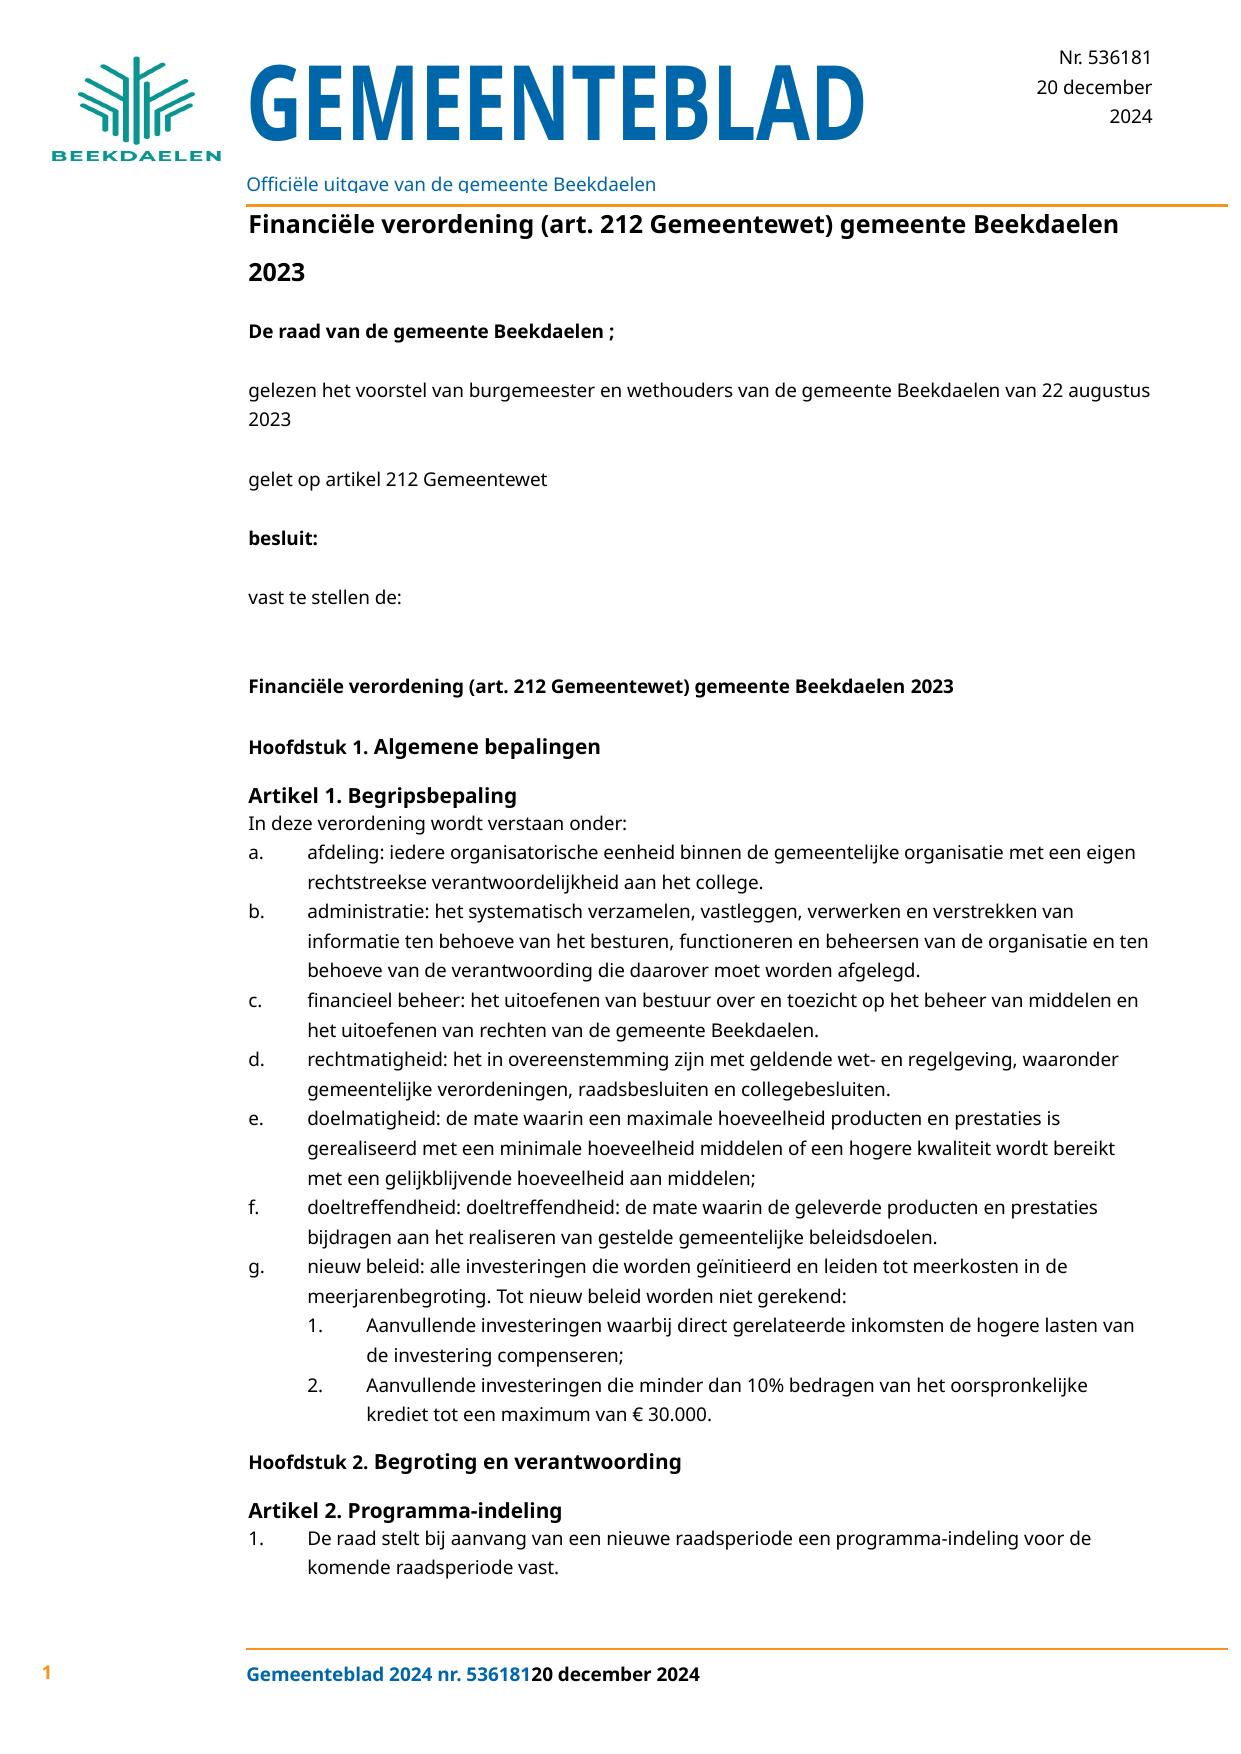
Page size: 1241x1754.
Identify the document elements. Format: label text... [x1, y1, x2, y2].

list financieel beheer: het uitoefenen van bestuur over en toezicht op het beheer van middelen en het uitoefenen van rechten van de gemeente Beekdaelen. [248, 987, 1152, 1043]
list rechtmatigheid: het in overeenstemming zijn met geldende wet- en regelgeving, waaronder gemeentelijke verordeningen, raadsbesluiten en collegebesluiten. [248, 1046, 1152, 1102]
list doeltreffendheid: doeltreffendheid: de mate waarin de geleverde producten en prestaties bijdragen aan het realiseren van gestelde gemeentelijke beleidsdoelen. [248, 1194, 1152, 1250]
text In deze verordening wordt verstaan onder: [248, 810, 1152, 836]
text vast te stellen de: [248, 584, 1152, 610]
text Artikel 1. Begripsbepaling [248, 781, 1152, 810]
picture [41, 47, 231, 172]
list De raad stelt bij aanvang van een nieuwe raadsperiode een programma-indeling voor de komende raadsperiode vast. [248, 1525, 1152, 1580]
text gelet op artikel 212 Gemeentewet [248, 466, 1152, 492]
list afdeling: iedere organisatorische eenheid binnen de gemeentelijke organisatie met een eigen rechtstreekse verantwoordelijkheid aan het college. [248, 839, 1152, 895]
text gelezen het voorstel van burgemeester en wethouders van de gemeente Beekdaelen van 22 augustus 2023 [248, 377, 1152, 432]
list doelmatigheid: de mate waarin een maximale hoeveelheid producten en prestaties is gerealiseerd met een minimale hoeveelheid middelen of een hogere kwaliteit wordt bereikt met een gelijkblijvende hoeveelheid aan middelen; [248, 1106, 1152, 1191]
list Aanvullende investeringen waarbij direct gerelateerde inkomsten de hogere lasten van de investering compenseren; [307, 1313, 1152, 1368]
text Hoofdstuk 1. Algemene bepalingen [248, 732, 1152, 761]
list administratie: het systematisch verzamelen, vastleggen, verwerken en verstrekken van informatie ten behoeve van het besturen, functioneren en beheersen van de organisatie en ten behoeve van de verantwoording die daarover moet worden afgelegd. [248, 898, 1152, 983]
text besluit: [248, 525, 1152, 551]
text Artikel 2. Programma-indeling [248, 1496, 1152, 1525]
list nieuw beleid: alle investeringen die worden geïnitieerd en leiden tot meerkosten in de meerjarenbegroting. Tot nieuw beleid worden niet gerekend: [248, 1253, 1152, 1309]
text Hoofdstuk 2. Begroting en verantwoording [248, 1447, 1152, 1476]
text Financiële verordening (art. 212 Gemeentewet) gemeente Beekdaelen 2023 [248, 673, 1152, 699]
text De raad van de gemeente Beekdaelen ; [248, 318, 1152, 344]
list Aanvullende investeringen die minder dan 10% bedragen van het oorspronkelijke krediet tot een maximum van € 30.000. [307, 1372, 1152, 1427]
text Financiële verordening (art. 212 Gemeentewet) gemeente Beekdaelen 2023 [248, 207, 1152, 288]
